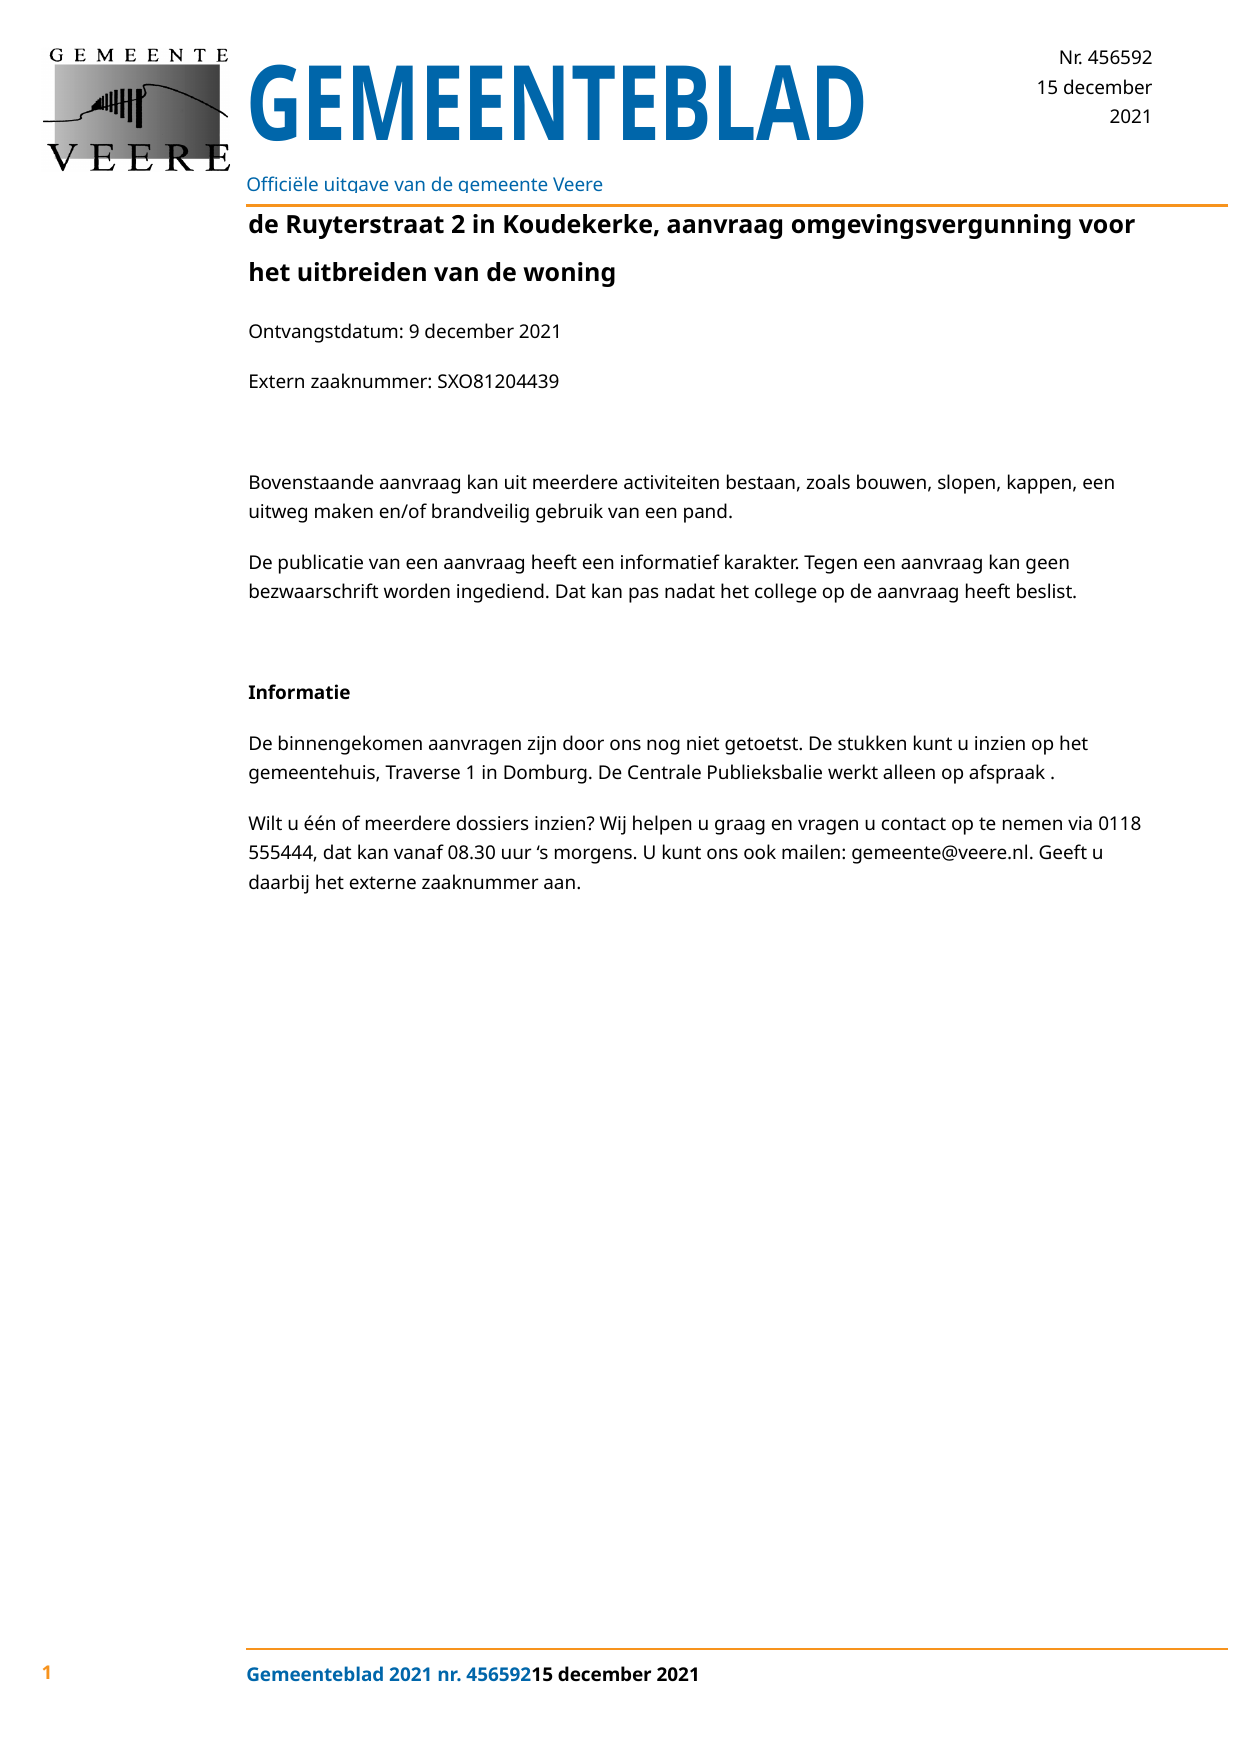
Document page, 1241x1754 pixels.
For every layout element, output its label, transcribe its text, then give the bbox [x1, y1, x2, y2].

picture [41, 47, 231, 172]
text Bovenstaande aanvraag kan uit meerdere activiteiten bestaan, zoals bouwen, slopen, kappen, een uitweg maken en/of brandveilig gebruik van een pand. [248, 469, 1152, 524]
text Wilt u één of meerdere dossiers inzien? Wij helpen u graag en vragen u contact op te nemen via 0118 555444, dat kan vanaf 08.30 uur ‘s morgens. U kunt ons ook mailen: gemeente@veere.nl. Geeft u daarbij het externe zaaknummer aan. [248, 810, 1152, 895]
text de Ruyterstraat 2 in Koudekerke, aanvraag omgevingsvergunning voor het uitbreiden van de woning [248, 207, 1152, 288]
text De publicatie van een aanvraag heeft een informatief karakter. Tegen een aanvraag kan geen bezwaarschrift worden ingediend. Dat kan pas nadat het college op de aanvraag heeft beslist. [248, 549, 1152, 604]
text Ontvangstdatum: 9 december 2021 [248, 318, 1152, 344]
text Informatie [248, 679, 1152, 705]
text Extern zaaknummer: SXO81204439 [248, 368, 1152, 394]
text De binnengekomen aanvragen zijn door ons nog niet getoetst. De stukken kunt u inzien op het gemeentehuis, Traverse 1 in Domburg. De Centrale Publieksbalie werkt alleen op afspraak . [248, 730, 1152, 785]
